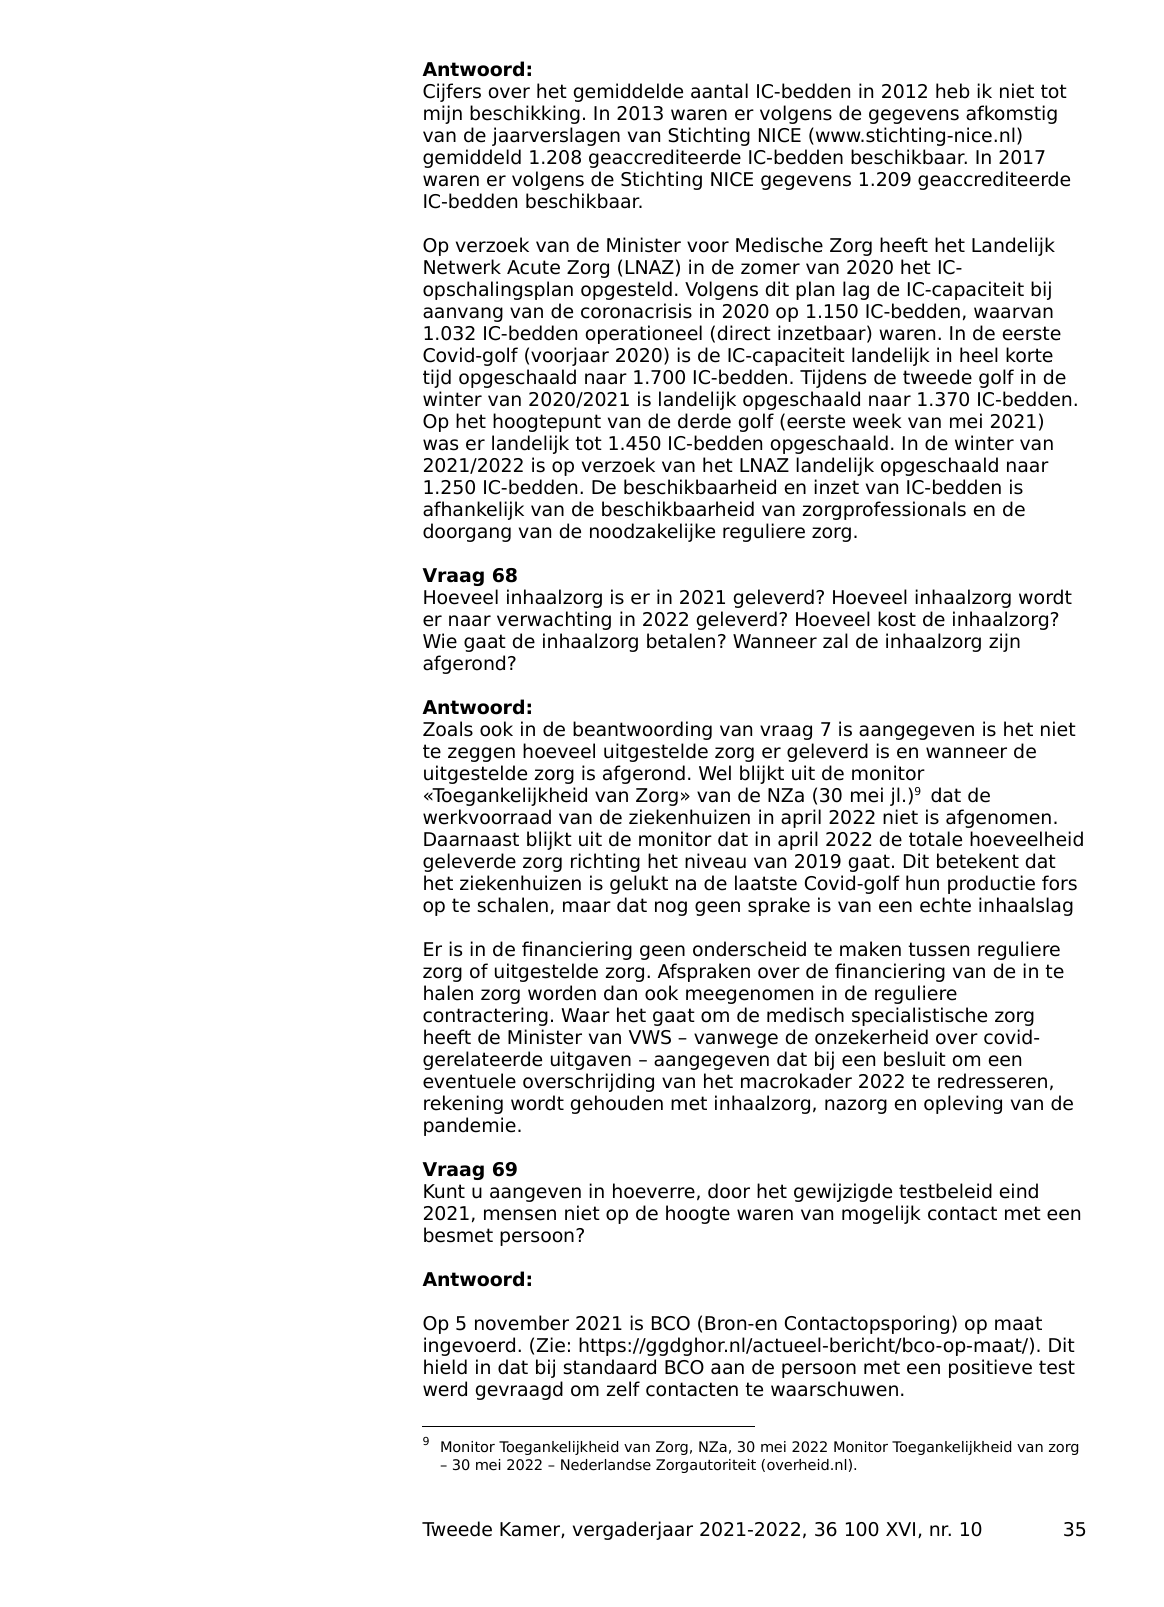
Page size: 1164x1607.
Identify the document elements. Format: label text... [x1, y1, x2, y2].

subtitle Vraag 69 [422, 1159, 1087, 1181]
text Monitor Toegankelijkheid van Zorg, NZa, 30 mei 2022 Monitor Toegankelijkheid van zorg – 30 mei 2022 – Nederlandse Zorgautoriteit (overheid.nl). [422, 1435, 1087, 1474]
text Zoals ook in de beantwoording van vraag 7 is aangegeven is het niet te zeggen hoeveel uitgestelde zorg er geleverd is en wanneer de uitgestelde zorg is afgerond. Wel blijkt uit de monitor «Toegankelijkheid van Zorg» van de NZa (30 mei jl.) dat de werkvoorraad van de ziekenhuizen in april 2022 niet is afgenomen. Daarnaast blijkt uit de monitor dat in april 2022 de totale hoeveelheid geleverde zorg richting het niveau van 2019 gaat. Dit betekent dat het ziekenhuizen is gelukt na de laatste Covid-golf hun productie fors op te schalen, maar dat nog geen sprake is van een echte inhaalslag [422, 719, 1087, 917]
text Op 5 november 2021 is BCO (Bron-en Contactopsporing) op maat ingevoerd. (Zie: https://ggdghor.nl/actueel-bericht/bco-op-maat/). Dit hield in dat bij standaard BCO aan de persoon met een positieve test werd gevraagd om zelf contacten te waarschuwen. [422, 1313, 1087, 1401]
text Op verzoek van de Minister voor Medische Zorg heeft het Landelijk Netwerk Acute Zorg (LNAZ) in de zomer van 2020 het IC-opschalingsplan opgesteld. Volgens dit plan lag de IC-capaciteit bij aanvang van de coronacrisis in 2020 op 1.150 IC-bedden, waarvan 1.032 IC-bedden operationeel (direct inzetbaar) waren. In de eerste Covid-golf (voorjaar 2020) is de IC-capaciteit landelijk in heel korte tijd opgeschaald naar 1.700 IC-bedden. Tijdens de tweede golf in de winter van 2020/2021 is landelijk opgeschaald naar 1.370 IC-bedden. Op het hoogtepunt van de derde golf (eerste week van mei 2021) was er landelijk tot 1.450 IC-bedden opgeschaald. In de winter van 2021/2022 is op verzoek van het LNAZ landelijk opgeschaald naar 1.250 IC-bedden. De beschikbaarheid en inzet van IC-bedden is afhankelijk van de beschikbaarheid van zorgprofessionals en de doorgang van de noodzakelijke reguliere zorg. [422, 235, 1087, 543]
subtitle Antwoord: [422, 59, 1087, 81]
text Hoeveel inhaalzorg is er in 2021 geleverd? Hoeveel inhaalzorg wordt er naar verwachting in 2022 geleverd? Hoeveel kost de inhaalzorg? Wie gaat de inhaalzorg betalen? Wanneer zal de inhaalzorg zijn afgerond? [422, 587, 1087, 675]
text Kunt u aangeven in hoeverre, door het gewijzigde testbeleid eind 2021, mensen niet op de hoogte waren van mogelijk contact met een besmet persoon? [422, 1181, 1087, 1247]
text Cijfers over het gemiddelde aantal IC-bedden in 2012 heb ik niet tot mijn beschikking. In 2013 waren er volgens de gegevens afkomstig van de jaarverslagen van Stichting NICE (www.stichting-nice.nl) gemiddeld 1.208 geaccrediteerde IC-bedden beschikbaar. In 2017 waren er volgens de Stichting NICE gegevens 1.209 geaccrediteerde IC-bedden beschikbaar. [422, 81, 1087, 213]
subtitle Vraag 68 [422, 565, 1087, 587]
subtitle Antwoord: [422, 697, 1087, 719]
text Er is in de financiering geen onderscheid te maken tussen reguliere zorg of uitgestelde zorg. Afspraken over de financiering van de in te halen zorg worden dan ook meegenomen in de reguliere contractering. Waar het gaat om de medisch specialistische zorg heeft de Minister van VWS – vanwege de onzekerheid over covid-gerelateerde uitgaven – aangegeven dat bij een besluit om een eventuele overschrijding van het macrokader 2022 te redresseren, rekening wordt gehouden met inhaalzorg, nazorg en opleving van de pandemie. [422, 939, 1087, 1137]
subtitle Antwoord: [422, 1269, 1087, 1291]
